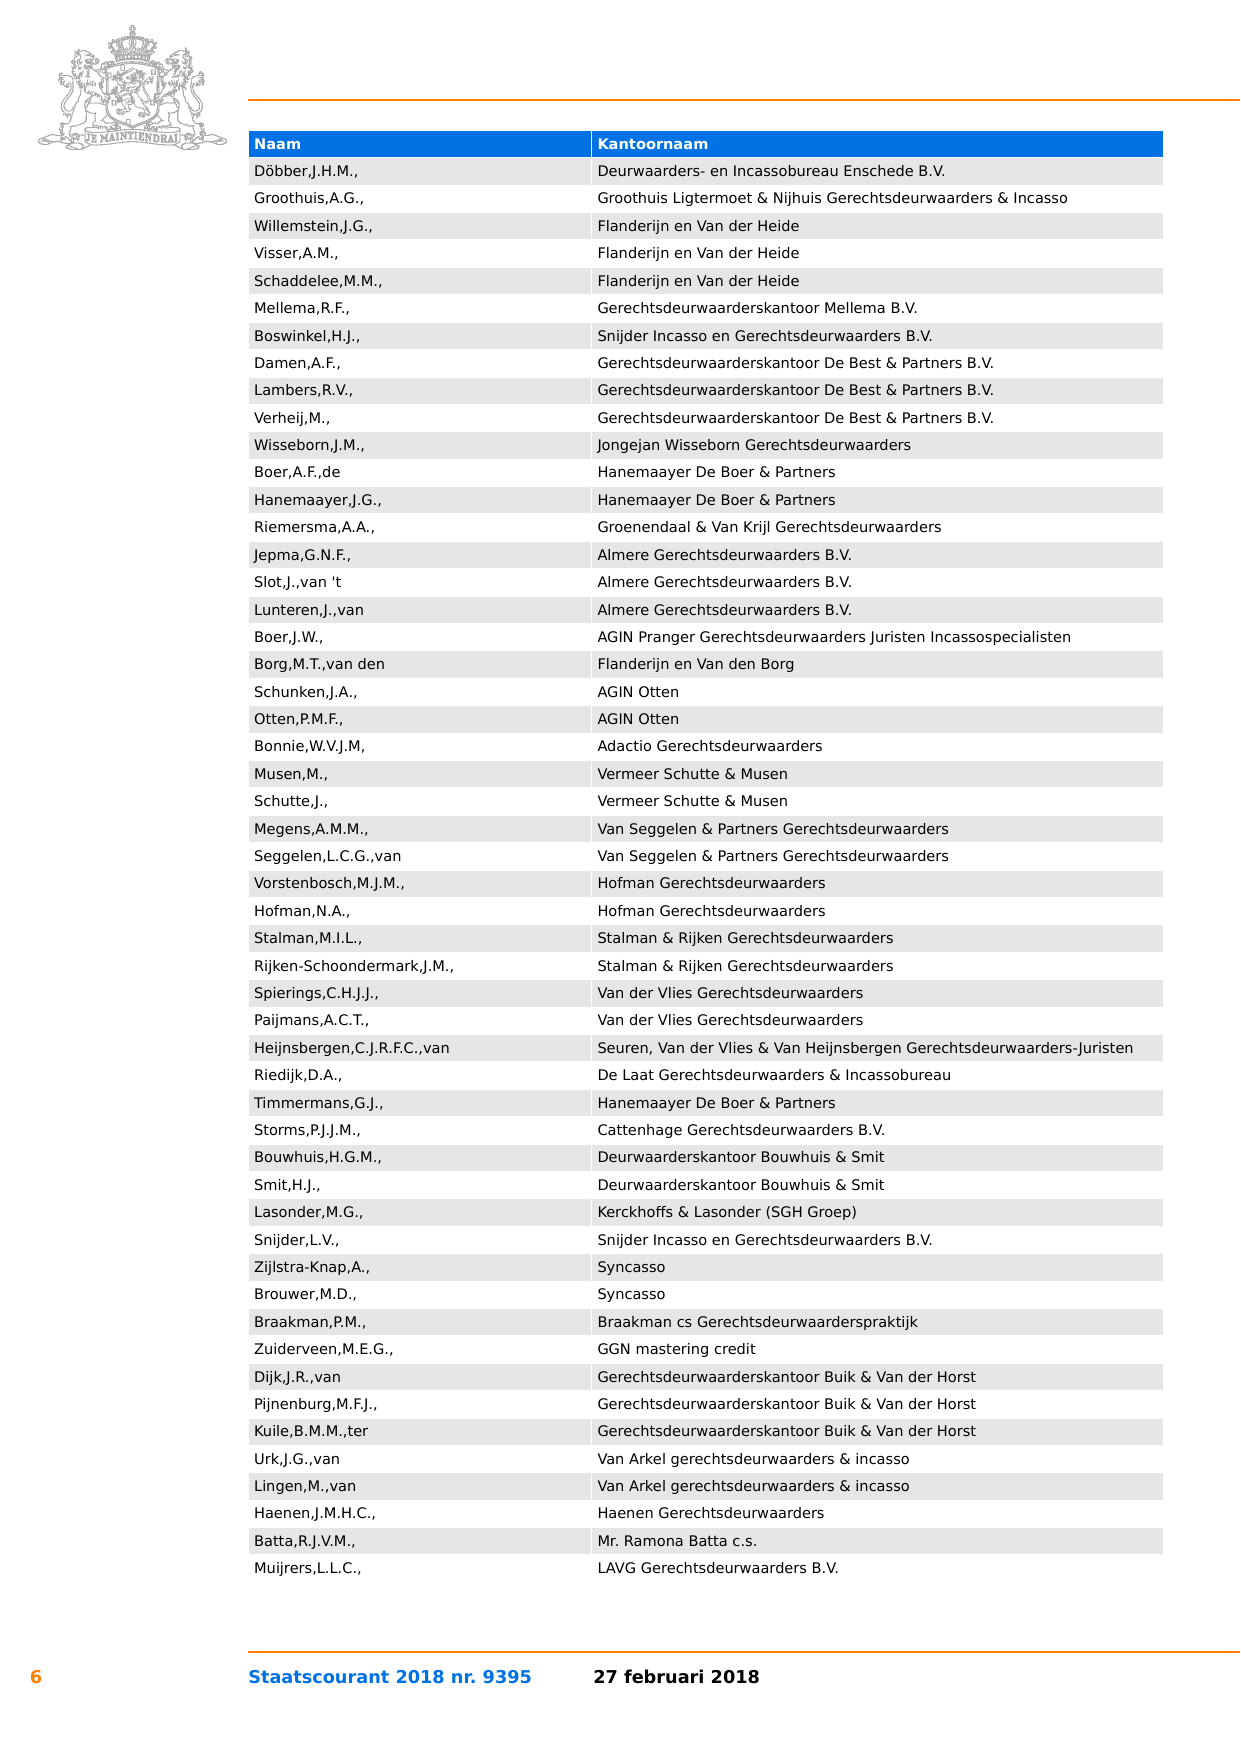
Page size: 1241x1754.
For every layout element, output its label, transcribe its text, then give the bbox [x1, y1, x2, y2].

table_cell Stalman,M.I.L., [249, 925, 591, 952]
table_cell Flanderijn en Van der Heide [592, 241, 1163, 267]
table_cell Pijnenburg,M.F.J., [249, 1391, 591, 1417]
table_cell Riedijk,D.A., [249, 1063, 591, 1089]
table_cell Haenen Gerechtsdeurwaarders [592, 1501, 1163, 1527]
table_cell Snijder,L.V., [249, 1227, 591, 1253]
table_cell Megens,A.M.M., [249, 816, 591, 842]
table_cell Almere Gerechtsdeurwaarders B.V. [592, 597, 1163, 623]
table_cell Flanderijn en Van der Heide [592, 268, 1163, 294]
table_cell Almere Gerechtsdeurwaarders B.V. [592, 569, 1163, 596]
table_cell Boer,J.W., [249, 624, 591, 650]
table_header Naam [249, 131, 591, 157]
table_header Kantoornaam [592, 131, 1163, 157]
table_cell Jepma,G.N.F., [249, 542, 591, 568]
table_cell Groenendaal & Van Krijl Gerechtsdeurwaarders [592, 515, 1163, 541]
table_cell Storms,P.J.J.M., [249, 1117, 591, 1143]
table_cell Snijder Incasso en Gerechtsdeurwaarders B.V. [592, 323, 1163, 349]
table_cell Boer,A.F.,de [249, 460, 591, 486]
table_cell Musen,M., [249, 761, 591, 787]
table_cell Damen,A.F., [249, 350, 591, 376]
table_cell Urk,J.G.,van [249, 1446, 591, 1472]
table_cell Vermeer Schutte & Musen [592, 789, 1163, 815]
table_cell Van Arkel gerechtsdeurwaarders & incasso [592, 1446, 1163, 1472]
table_cell Vorstenbosch,M.J.M., [249, 871, 591, 897]
table_cell Willemstein,J.G., [249, 213, 591, 239]
table_cell Lasonder,M.G., [249, 1199, 591, 1226]
table_cell Almere Gerechtsdeurwaarders B.V. [592, 542, 1163, 568]
table_cell Deurwaarders- en Incassobureau Enschede B.V. [592, 158, 1163, 185]
table_cell Haenen,J.M.H.C., [249, 1501, 591, 1527]
table_cell Gerechtsdeurwaarderskantoor Buik & Van der Horst [592, 1391, 1163, 1417]
table_cell Hofman Gerechtsdeurwaarders [592, 898, 1163, 924]
table_cell Heijnsbergen,C.J.R.F.C.,van [249, 1035, 591, 1061]
table_cell Spierings,C.H.J.J., [249, 980, 591, 1007]
table_cell Gerechtsdeurwaarderskantoor Buik & Van der Horst [592, 1364, 1163, 1390]
table_cell Zijlstra-Knap,A., [249, 1254, 591, 1281]
table_cell Batta,R.J.V.M., [249, 1528, 591, 1554]
table_cell Rijken-Schoondermark,J.M., [249, 953, 591, 979]
table_cell Gerechtsdeurwaarderskantoor De Best & Partners B.V. [592, 405, 1163, 431]
table_cell Syncasso [592, 1282, 1163, 1308]
table_cell Vermeer Schutte & Musen [592, 761, 1163, 787]
table_cell Deurwaarderskantoor Bouwhuis & Smit [592, 1172, 1163, 1198]
table_cell Hofman Gerechtsdeurwaarders [592, 871, 1163, 897]
table_cell De Laat Gerechtsdeurwaarders & Incassobureau [592, 1063, 1163, 1089]
table_cell GGN mastering credit [592, 1336, 1163, 1363]
table_cell Kerckhoffs & Lasonder (SGH Groep) [592, 1199, 1163, 1226]
table_cell Borg,M.T.,van den [249, 651, 591, 678]
table_cell Flanderijn en Van der Heide [592, 213, 1163, 239]
table_cell Zuiderveen,M.E.G., [249, 1336, 591, 1363]
table_cell Mr. Ramona Batta c.s. [592, 1528, 1163, 1554]
table_cell Gerechtsdeurwaarderskantoor Mellema B.V. [592, 295, 1163, 322]
table_cell Van Arkel gerechtsdeurwaarders & incasso [592, 1473, 1163, 1500]
table_cell Hanemaayer De Boer & Partners [592, 487, 1163, 513]
table_cell Van der Vlies Gerechtsdeurwaarders [592, 1008, 1163, 1034]
table_cell Visser,A.M., [249, 241, 591, 267]
table_cell Adactio Gerechtsdeurwaarders [592, 734, 1163, 760]
table_cell AGIN Pranger Gerechtsdeurwaarders Juristen Incassospecialisten [592, 624, 1163, 650]
table_cell Seuren, Van der Vlies & Van Heijnsbergen Gerechtsdeurwaarders-Juristen [592, 1035, 1163, 1061]
table_cell Schutte,J., [249, 789, 591, 815]
table_cell Schaddelee,M.M., [249, 268, 591, 294]
table_cell Jongejan Wisseborn Gerechtsdeurwaarders [592, 432, 1163, 459]
table_cell Kuile,B.M.M.,ter [249, 1419, 591, 1445]
table_cell Flanderijn en Van den Borg [592, 651, 1163, 678]
table_cell Riemersma,A.A., [249, 515, 591, 541]
table_cell Lambers,R.V., [249, 378, 591, 404]
table_cell Verheij,M., [249, 405, 591, 431]
table_cell Seggelen,L.C.G.,van [249, 843, 591, 869]
table_cell Bonnie,W.V.J.M, [249, 734, 591, 760]
table_cell Hanemaayer,J.G., [249, 487, 591, 513]
table_cell Van der Vlies Gerechtsdeurwaarders [592, 980, 1163, 1007]
table_cell Gerechtsdeurwaarderskantoor De Best & Partners B.V. [592, 378, 1163, 404]
table_cell Paijmans,A.C.T., [249, 1008, 591, 1034]
table_cell Timmermans,G.J., [249, 1090, 591, 1116]
table_cell Hofman,N.A., [249, 898, 591, 924]
table_cell Groothuis Ligtermoet & Nijhuis Gerechtsdeurwaarders & Incasso [592, 186, 1163, 212]
table_cell AGIN Otten [592, 706, 1163, 733]
table_cell Snijder Incasso en Gerechtsdeurwaarders B.V. [592, 1227, 1163, 1253]
table_cell Stalman & Rijken Gerechtsdeurwaarders [592, 953, 1163, 979]
table_cell Bouwhuis,H.G.M., [249, 1145, 591, 1171]
table_cell Slot,J.,van 't [249, 569, 591, 596]
table_cell AGIN Otten [592, 679, 1163, 705]
table_cell Deurwaarderskantoor Bouwhuis & Smit [592, 1145, 1163, 1171]
table_cell Stalman & Rijken Gerechtsdeurwaarders [592, 925, 1163, 952]
table_cell Braakman,P.M., [249, 1309, 591, 1335]
table_cell Cattenhage Gerechtsdeurwaarders B.V. [592, 1117, 1163, 1143]
table_cell Hanemaayer De Boer & Partners [592, 1090, 1163, 1116]
table_cell Schunken,J.A., [249, 679, 591, 705]
table_cell Brouwer,M.D., [249, 1282, 591, 1308]
table_cell Smit,H.J., [249, 1172, 591, 1198]
table_cell Hanemaayer De Boer & Partners [592, 460, 1163, 486]
table_cell LAVG Gerechtsdeurwaarders B.V. [592, 1556, 1163, 1582]
table_cell Döbber,J.H.M., [249, 158, 591, 185]
table_cell Van Seggelen & Partners Gerechtsdeurwaarders [592, 816, 1163, 842]
table_cell Van Seggelen & Partners Gerechtsdeurwaarders [592, 843, 1163, 869]
table_cell Groothuis,A.G., [249, 186, 591, 212]
table_cell Muijrers,L.L.C., [249, 1556, 591, 1582]
table_cell Mellema,R.F., [249, 295, 591, 322]
table_cell Lingen,M.,van [249, 1473, 591, 1500]
table_cell Gerechtsdeurwaarderskantoor Buik & Van der Horst [592, 1419, 1163, 1445]
picture [38, 25, 227, 150]
table_cell Lunteren,J.,van [249, 597, 591, 623]
table_cell Braakman cs Gerechtsdeurwaarderspraktijk [592, 1309, 1163, 1335]
table_cell Otten,P.M.F., [249, 706, 591, 733]
table_cell Boswinkel,H.J., [249, 323, 591, 349]
table_cell Syncasso [592, 1254, 1163, 1281]
table_cell Gerechtsdeurwaarderskantoor De Best & Partners B.V. [592, 350, 1163, 376]
table_cell Dijk,J.R.,van [249, 1364, 591, 1390]
table_cell Wisseborn,J.M., [249, 432, 591, 459]
